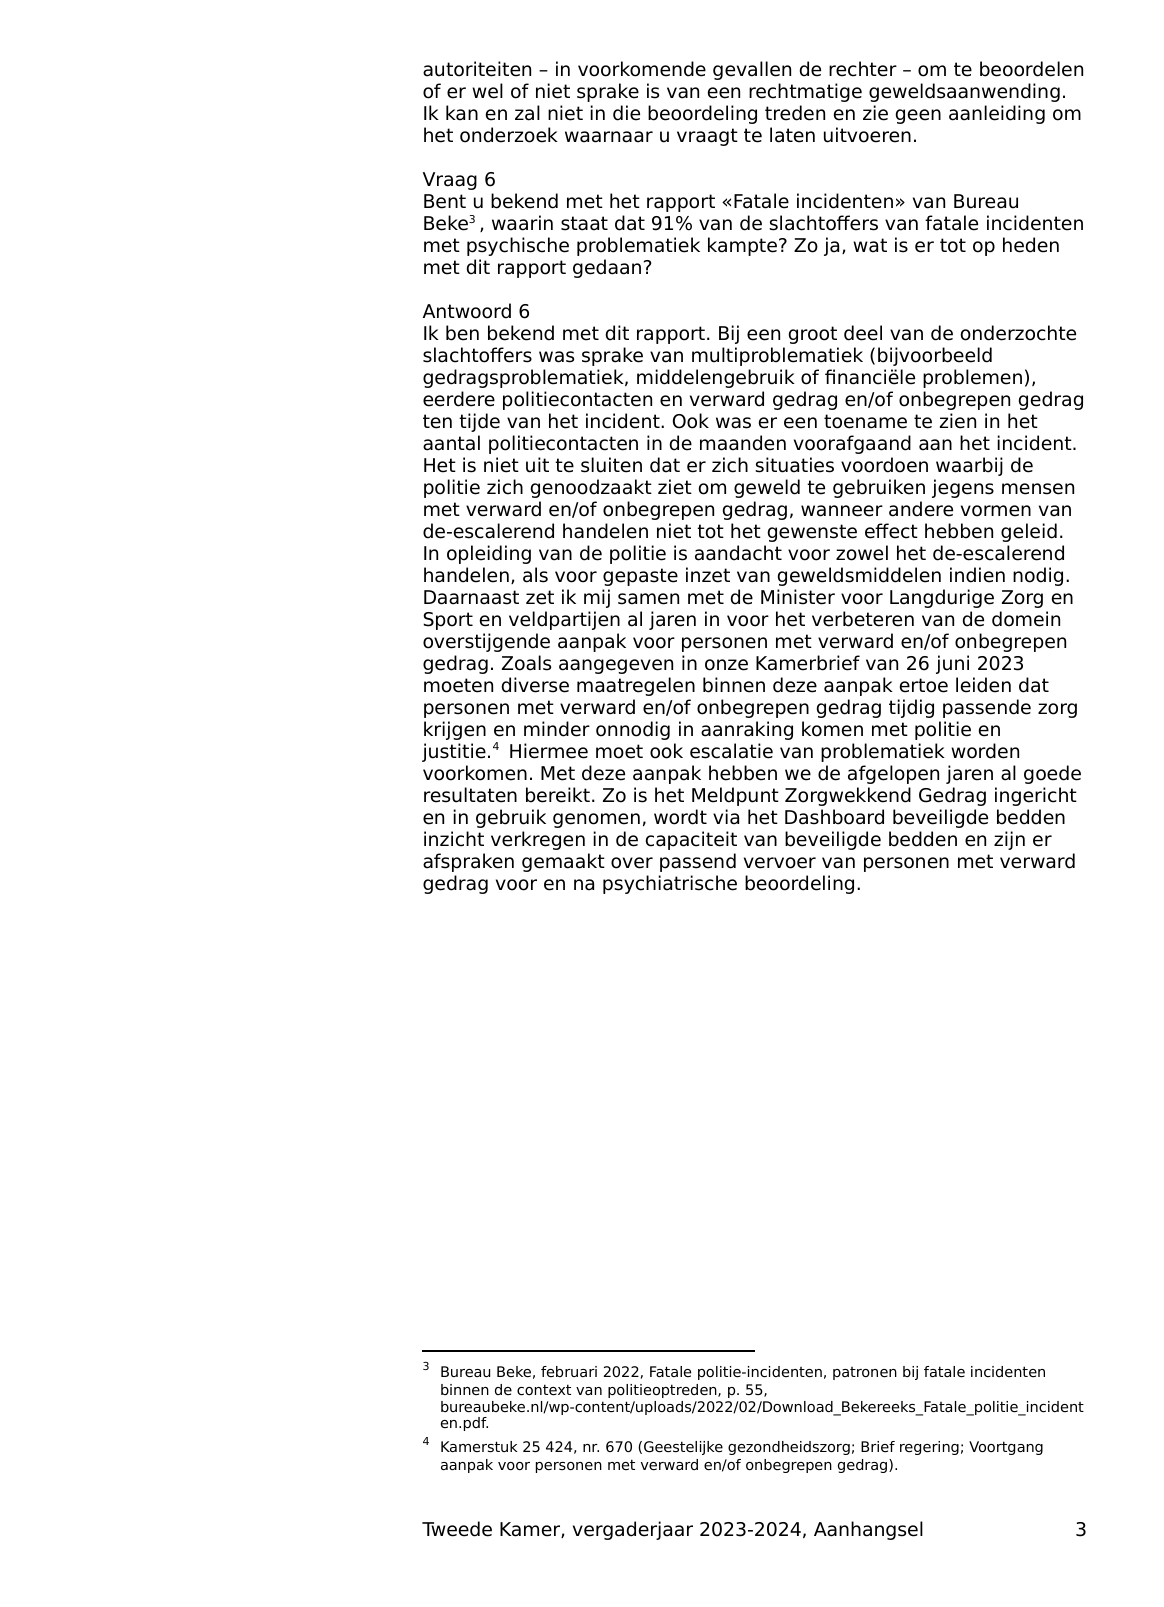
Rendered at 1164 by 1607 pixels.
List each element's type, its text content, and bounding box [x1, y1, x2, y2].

text Bent u bekend met het rapport «Fatale incidenten» van Bureau Beke, waarin staat dat 91% van de slachtoffers van fatale incidenten met psychische problematiek kampte? Zo ja, wat is er tot op heden met dit rapport gedaan? [422, 191, 1087, 279]
text Daarnaast zet ik mij samen met de Minister voor Langdurige Zorg en Sport en veldpartijen al jaren in voor het verbeteren van de domein overstijgende aanpak voor personen met verward en/of onbegrepen gedrag. Zoals aangegeven in onze Kamerbrief van 26 juni 2023 moeten diverse maatregelen binnen deze aanpak ertoe leiden dat personen met verward en/of onbegrepen gedrag tijdig passende zorg krijgen en minder onnodig in aanraking komen met politie en justitie. Hiermee moet ook escalatie van problematiek worden voorkomen. Met deze aanpak hebben we de afgelopen jaren al goede resultaten bereikt. Zo is het Meldpunt Zorgwekkend Gedrag ingericht en in gebruik genomen, wordt via het Dashboard beveiligde bedden inzicht verkregen in de capaciteit van beveiligde bedden en zijn er afspraken gemaakt over passend vervoer van personen met verward gedrag voor en na psychiatrische beoordeling. [422, 587, 1087, 895]
text Vraag 6 [422, 169, 1087, 191]
text Antwoord 6 [422, 301, 1087, 323]
text autoriteiten – in voorkomende gevallen de rechter – om te beoordelen of er wel of niet sprake is van een rechtmatige geweldsaanwending. Ik kan en zal niet in die beoordeling treden en zie geen aanleiding om het onderzoek waarnaar u vraagt te laten uitvoeren. [422, 59, 1087, 147]
text Bureau Beke, februari 2022, Fatale politie-incidenten, patronen bij fatale incidenten binnen de context van politieoptreden, p. 55, bureaubeke.nl/wp-content/uploads/2022/02/Download_Bekereeks_Fatale_politie_incidenten.pdf. [422, 1360, 1087, 1432]
text Ik ben bekend met dit rapport. Bij een groot deel van de onderzochte slachtoffers was sprake van multiproblematiek (bijvoorbeeld gedragsproblematiek, middelengebruik of financiële problemen), eerdere politiecontacten en verward gedrag en/of onbegrepen gedrag ten tijde van het incident. Ook was er een toename te zien in het aantal politiecontacten in de maanden voorafgaand aan het incident. [422, 323, 1087, 455]
text Kamerstuk 25 424, nr. 670 (Geestelijke gezondheidszorg; Brief regering; Voortgang aanpak voor personen met verward en/of onbegrepen gedrag). [422, 1435, 1087, 1474]
text Het is niet uit te sluiten dat er zich situaties voordoen waarbij de politie zich genoodzaakt ziet om geweld te gebruiken jegens mensen met verward en/of onbegrepen gedrag, wanneer andere vormen van de-escalerend handelen niet tot het gewenste effect hebben geleid. In opleiding van de politie is aandacht voor zowel het de-escalerend handelen, als voor gepaste inzet van geweldsmiddelen indien nodig. [422, 455, 1087, 587]
